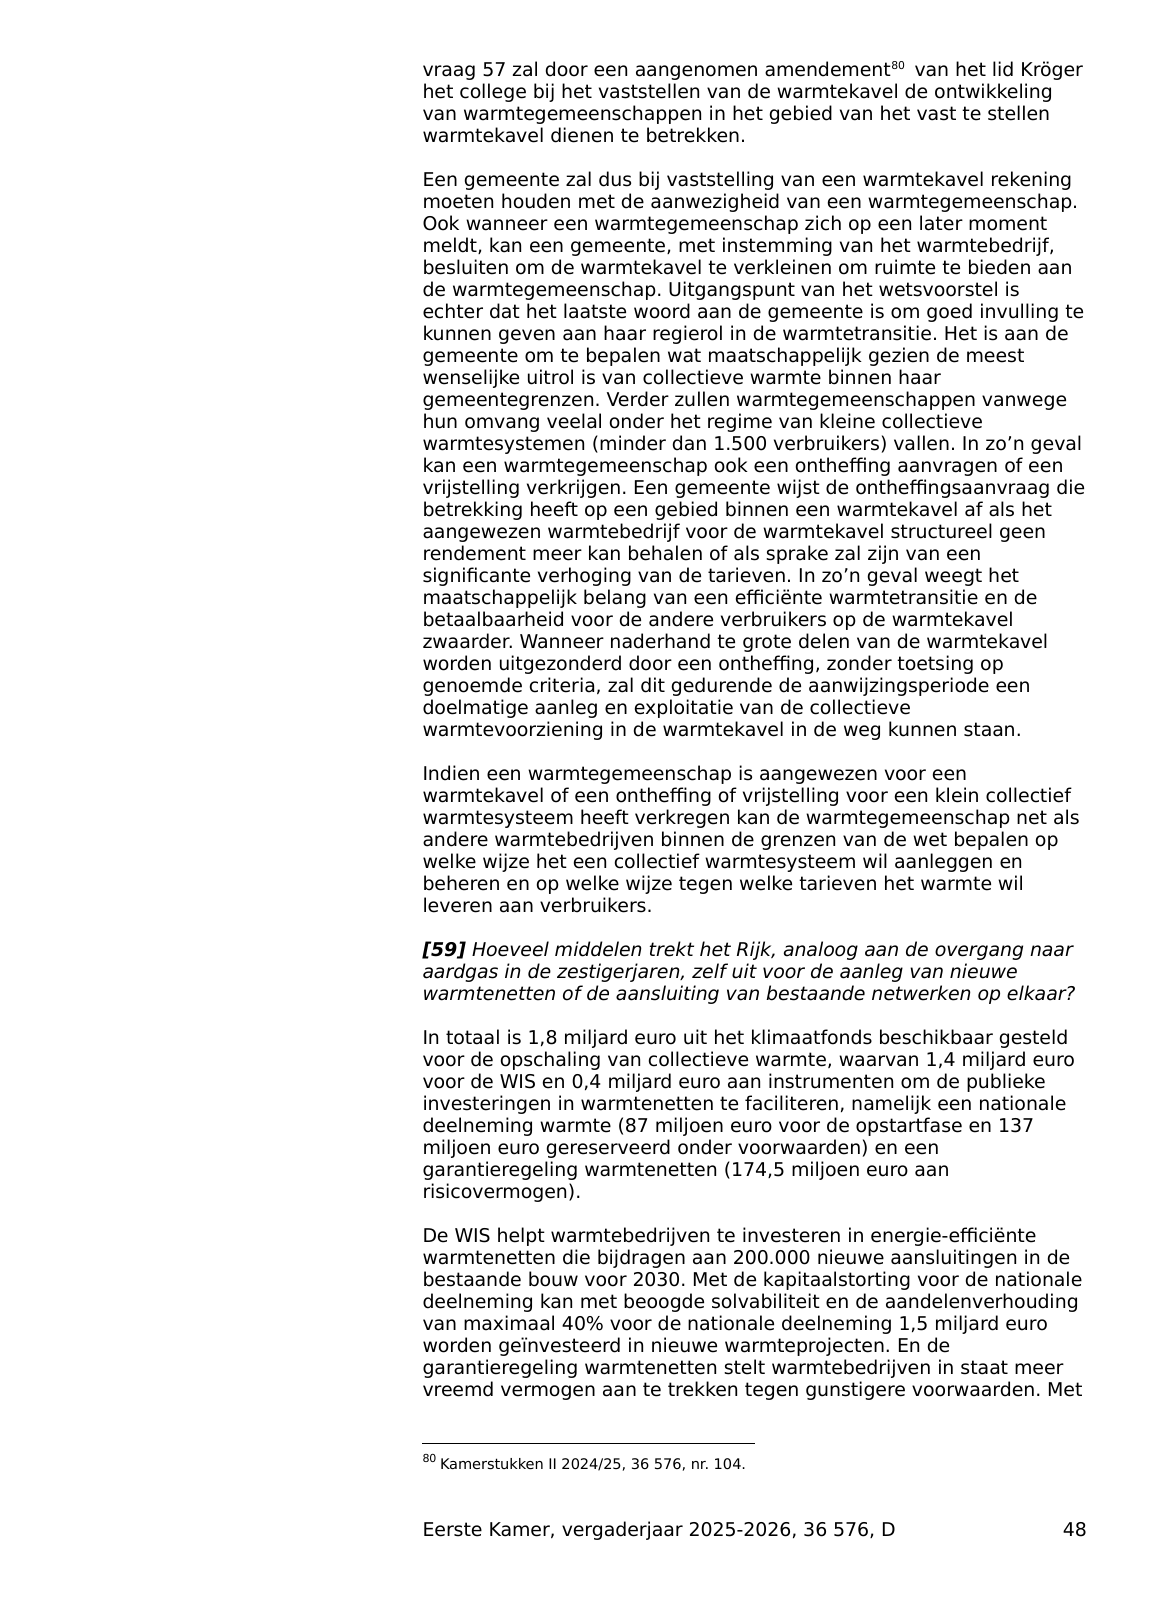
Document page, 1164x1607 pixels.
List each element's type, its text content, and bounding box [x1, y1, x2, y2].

text vraag 57 zal door een aangenomen amendement van het lid Kröger het college bij het vaststellen van de warmtekavel de ontwikkeling van warmtegemeenschappen in het gebied van het vast te stellen warmtekavel dienen te betrekken. [422, 59, 1087, 147]
text In totaal is 1,8 miljard euro uit het klimaatfonds beschikbaar gesteld voor de opschaling van collectieve warmte, waarvan 1,4 miljard euro voor de WIS en 0,4 miljard euro aan instrumenten om de publieke investeringen in warmtenetten te faciliteren, namelijk een nationale deelneming warmte (87 miljoen euro voor de opstartfase en 137 miljoen euro gereserveerd onder voorwaarden) en een garantieregeling warmtenetten (174,5 miljoen euro aan risicovermogen). [422, 1027, 1087, 1203]
text Kamerstukken II 2024/25, 36 576, nr. 104. [422, 1452, 1087, 1474]
text Indien een warmtegemeenschap is aangewezen voor een warmtekavel of een ontheffing of vrijstelling voor een klein collectief warmtesysteem heeft verkregen kan de warmtegemeenschap net als andere warmtebedrijven binnen de grenzen van de wet bepalen op welke wijze het een collectief warmtesysteem wil aanleggen en beheren en op welke wijze tegen welke tarieven het warmte wil leveren aan verbruikers. [422, 763, 1087, 917]
text Een gemeente zal dus bij vaststelling van een warmtekavel rekening moeten houden met de aanwezigheid van een warmtegemeenschap. Ook wanneer een warmtegemeenschap zich op een later moment meldt, kan een gemeente, met instemming van het warmtebedrijf, besluiten om de warmtekavel te verkleinen om ruimte te bieden aan de warmtegemeenschap. Uitgangspunt van het wetsvoorstel is echter dat het laatste woord aan de gemeente is om goed invulling te kunnen geven aan haar regierol in de warmtetransitie. Het is aan de gemeente om te bepalen wat maatschappelijk gezien de meest wenselijke uitrol is van collectieve warmte binnen haar gemeentegrenzen. Verder zullen warmtegemeenschappen vanwege hun omvang veelal onder het regime van kleine collectieve warmtesystemen (minder dan 1.500 verbruikers) vallen. In zo’n geval kan een warmtegemeenschap ook een ontheffing aanvragen of een vrijstelling verkrijgen. Een gemeente wijst de ontheffingsaanvraag die betrekking heeft op een gebied binnen een warmtekavel af als het aangewezen warmtebedrijf voor de warmtekavel structureel geen rendement meer kan behalen of als sprake zal zijn van een significante verhoging van de tarieven. In zo’n geval weegt het maatschappelijk belang van een efficiënte warmtetransitie en de betaalbaarheid voor de andere verbruikers op de warmtekavel zwaarder. Wanneer naderhand te grote delen van de warmtekavel worden uitgezonderd door een ontheffing, zonder toetsing op genoemde criteria, zal dit gedurende de aanwijzingsperiode een doelmatige aanleg en exploitatie van de collectieve warmtevoorziening in de warmtekavel in de weg kunnen staan. [422, 169, 1087, 741]
subtitle [59] Hoeveel middelen trekt het Rijk, analoog aan de overgang naar aardgas in de zestigerjaren, zelf uit voor de aanleg van nieuwe warmtenetten of de aansluiting van bestaande netwerken op elkaar? [422, 939, 1087, 1005]
text De WIS helpt warmtebedrijven te investeren in energie-efficiënte warmtenetten die bijdragen aan 200.000 nieuwe aansluitingen in de bestaande bouw voor 2030. Met de kapitaalstorting voor de nationale deelneming kan met beoogde solvabiliteit en de aandelenverhouding van maximaal 40% voor de nationale deelneming 1,5 miljard euro worden geïnvesteerd in nieuwe warmteprojecten. En de garantieregeling warmtenetten stelt warmtebedrijven in staat meer vreemd vermogen aan te trekken tegen gunstigere voorwaarden. Met [422, 1225, 1087, 1401]
